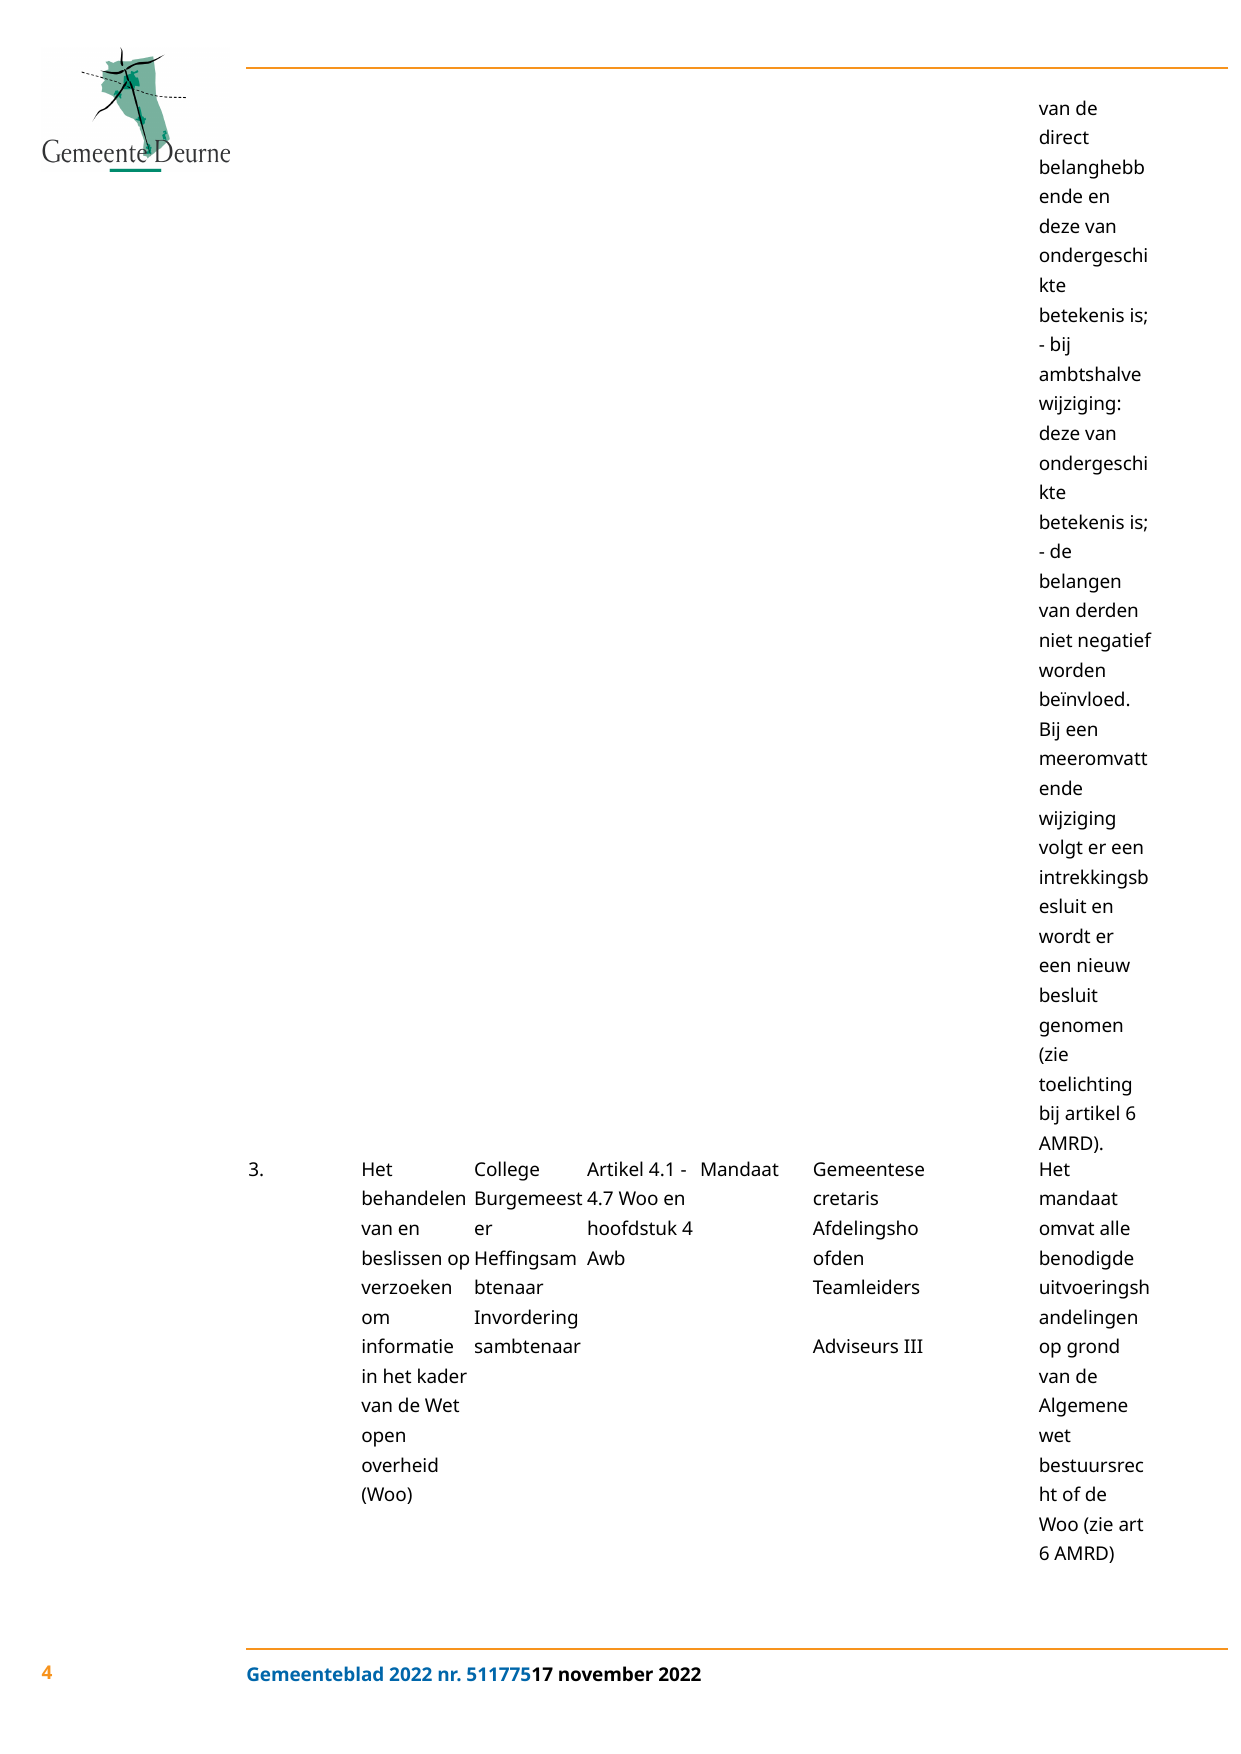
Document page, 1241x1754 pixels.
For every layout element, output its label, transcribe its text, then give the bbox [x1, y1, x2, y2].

table_cell [926, 95, 1038, 1156]
table_cell Mandaat [700, 1156, 813, 1596]
table_cell Het behandelen van en beslissen op verzoeken om informatie in het kader van de Wet open overheid (Woo) [361, 1156, 474, 1596]
table_cell Het mandaat omvat alle benodigde uitvoeringshandelingen op grond van de Algemene wet bestuursrecht of de Woo (zie art 6 AMRD) [1039, 1156, 1152, 1596]
table_cell Artikel 4.1 -4.7 Woo en hoofdstuk 4 Awb [587, 1156, 700, 1596]
table_cell College Burgemeester Heffingsambtenaar Invorderingsambtenaar [474, 1156, 587, 1596]
table_cell [700, 95, 813, 1156]
table_cell [361, 95, 474, 1156]
table_cell van de direct belanghebbende en deze van ondergeschikte betekenis is; - bij ambtshalve wijziging: deze van ondergeschikte betekenis is; - de belangen van derden niet negatief worden beïnvloed. Bij een meeromvattende wijziging volgt er een intrekkingsbesluit en wordt er een nieuw besluit genomen (zie toelichting bij artikel 6 AMRD). [1039, 95, 1152, 1156]
table_cell [587, 95, 700, 1156]
table_cell [813, 95, 926, 1156]
table_cell [926, 1156, 1038, 1596]
table_cell [248, 1156, 361, 1596]
picture [41, 47, 231, 172]
table_cell [474, 95, 587, 1156]
table_cell Gemeentesecretaris Afdelingshoofden Teamleiders Adviseurs III [813, 1156, 926, 1596]
table_cell [248, 95, 361, 1156]
